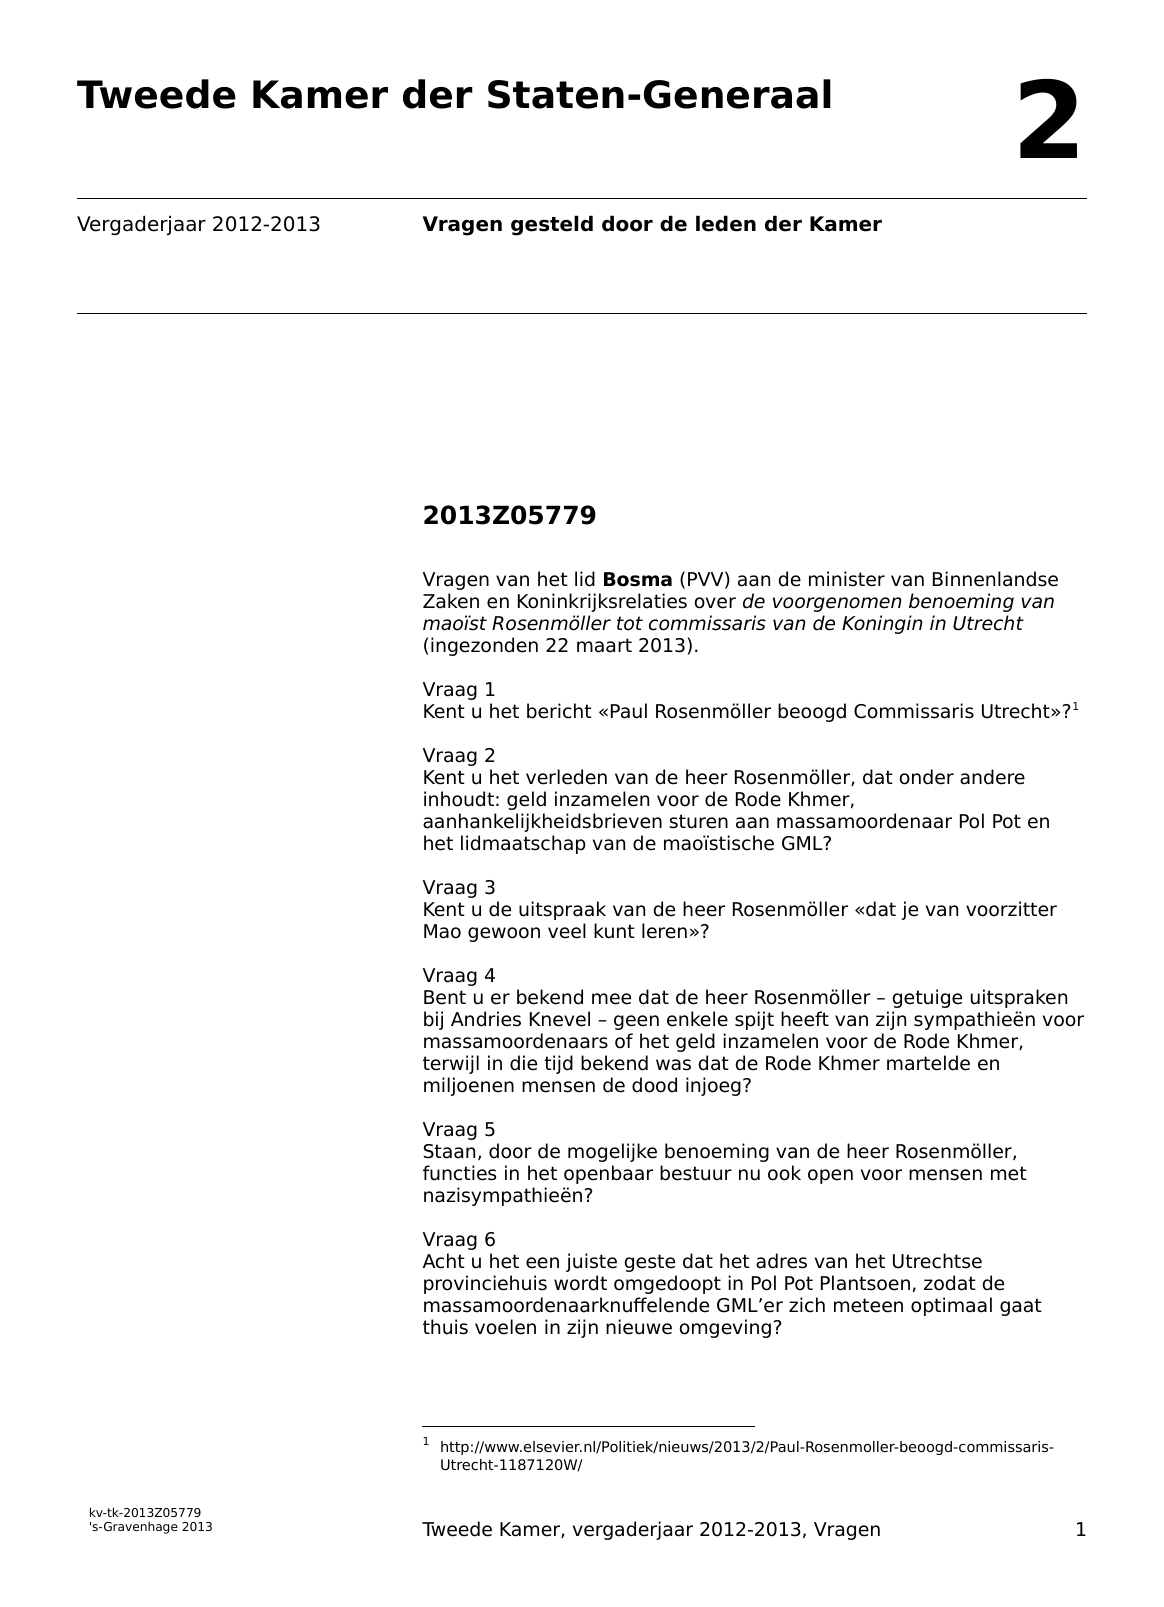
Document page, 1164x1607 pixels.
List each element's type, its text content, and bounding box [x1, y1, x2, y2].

text Staan, door de mogelijke benoeming van de heer Rosenmöller, functies in het openbaar bestuur nu ook open voor mensen met nazisympathieën? [422, 1141, 1087, 1207]
text Vraag 3 [422, 877, 1087, 899]
text 's-Gravenhage 2013 [88, 1520, 323, 1534]
text Vragen van het lid Bosma (PVV) aan de minister van Binnenlandse Zaken en Koninkrijksrelaties over de voorgenomen benoeming van maoïst Rosenmöller tot commissaris van de Koningin in Utrecht (ingezonden 22 maart 2013). [422, 569, 1087, 657]
text kv-tk-2013Z05779 [88, 1506, 323, 1520]
text http://www.elsevier.nl/Politiek/nieuws/2013/2/Paul-Rosenmoller-beoogd-commissaris-Utrecht-1187120W/ [422, 1435, 1087, 1474]
text Kent u het verleden van de heer Rosenmöller, dat onder andere inhoudt: geld inzamelen voor de Rode Khmer, aanhankelijkheidsbrieven sturen aan massamoordenaar Pol Pot en het lidmaatschap van de maoïstische GML? [422, 767, 1087, 855]
table_cell Vragen gesteld door de leden der Kamer [422, 199, 1087, 313]
text Vraag 5 [422, 1119, 1087, 1141]
text 2013Z05779 [422, 501, 1087, 531]
table_header Tweede Kamer der Staten-Generaal [77, 59, 886, 198]
text Vraag 1 [422, 679, 1087, 701]
text Vraag 6 [422, 1229, 1087, 1251]
text Vraag 4 [422, 965, 1087, 987]
text Bent u er bekend mee dat de heer Rosenmöller – getuige uitspraken bij Andries Knevel – geen enkele spijt heeft van zijn sympathieën voor massamoordenaars of het geld inzamelen voor de Rode Khmer, terwijl in die tijd bekend was dat de Rode Khmer martelde en miljoenen mensen de dood injoeg? [422, 987, 1087, 1097]
text Kent u de uitspraak van de heer Rosenmöller «dat je van voorzitter Mao gewoon veel kunt leren»? [422, 899, 1087, 943]
text Acht u het een juiste geste dat het adres van het Utrechtse provinciehuis wordt omgedoopt in Pol Pot Plantsoen, zodat de massamoordenaarknuffelende GML’er zich meteen optimaal gaat thuis voelen in zijn nieuwe omgeving? [422, 1251, 1087, 1339]
text Vraag 2 [422, 745, 1087, 767]
text Kent u het bericht «Paul Rosenmöller beoogd Commissaris Utrecht»? [422, 701, 1087, 723]
table_cell Vergaderjaar 2012-2013 [77, 199, 422, 313]
table_header 2 [886, 59, 1087, 198]
